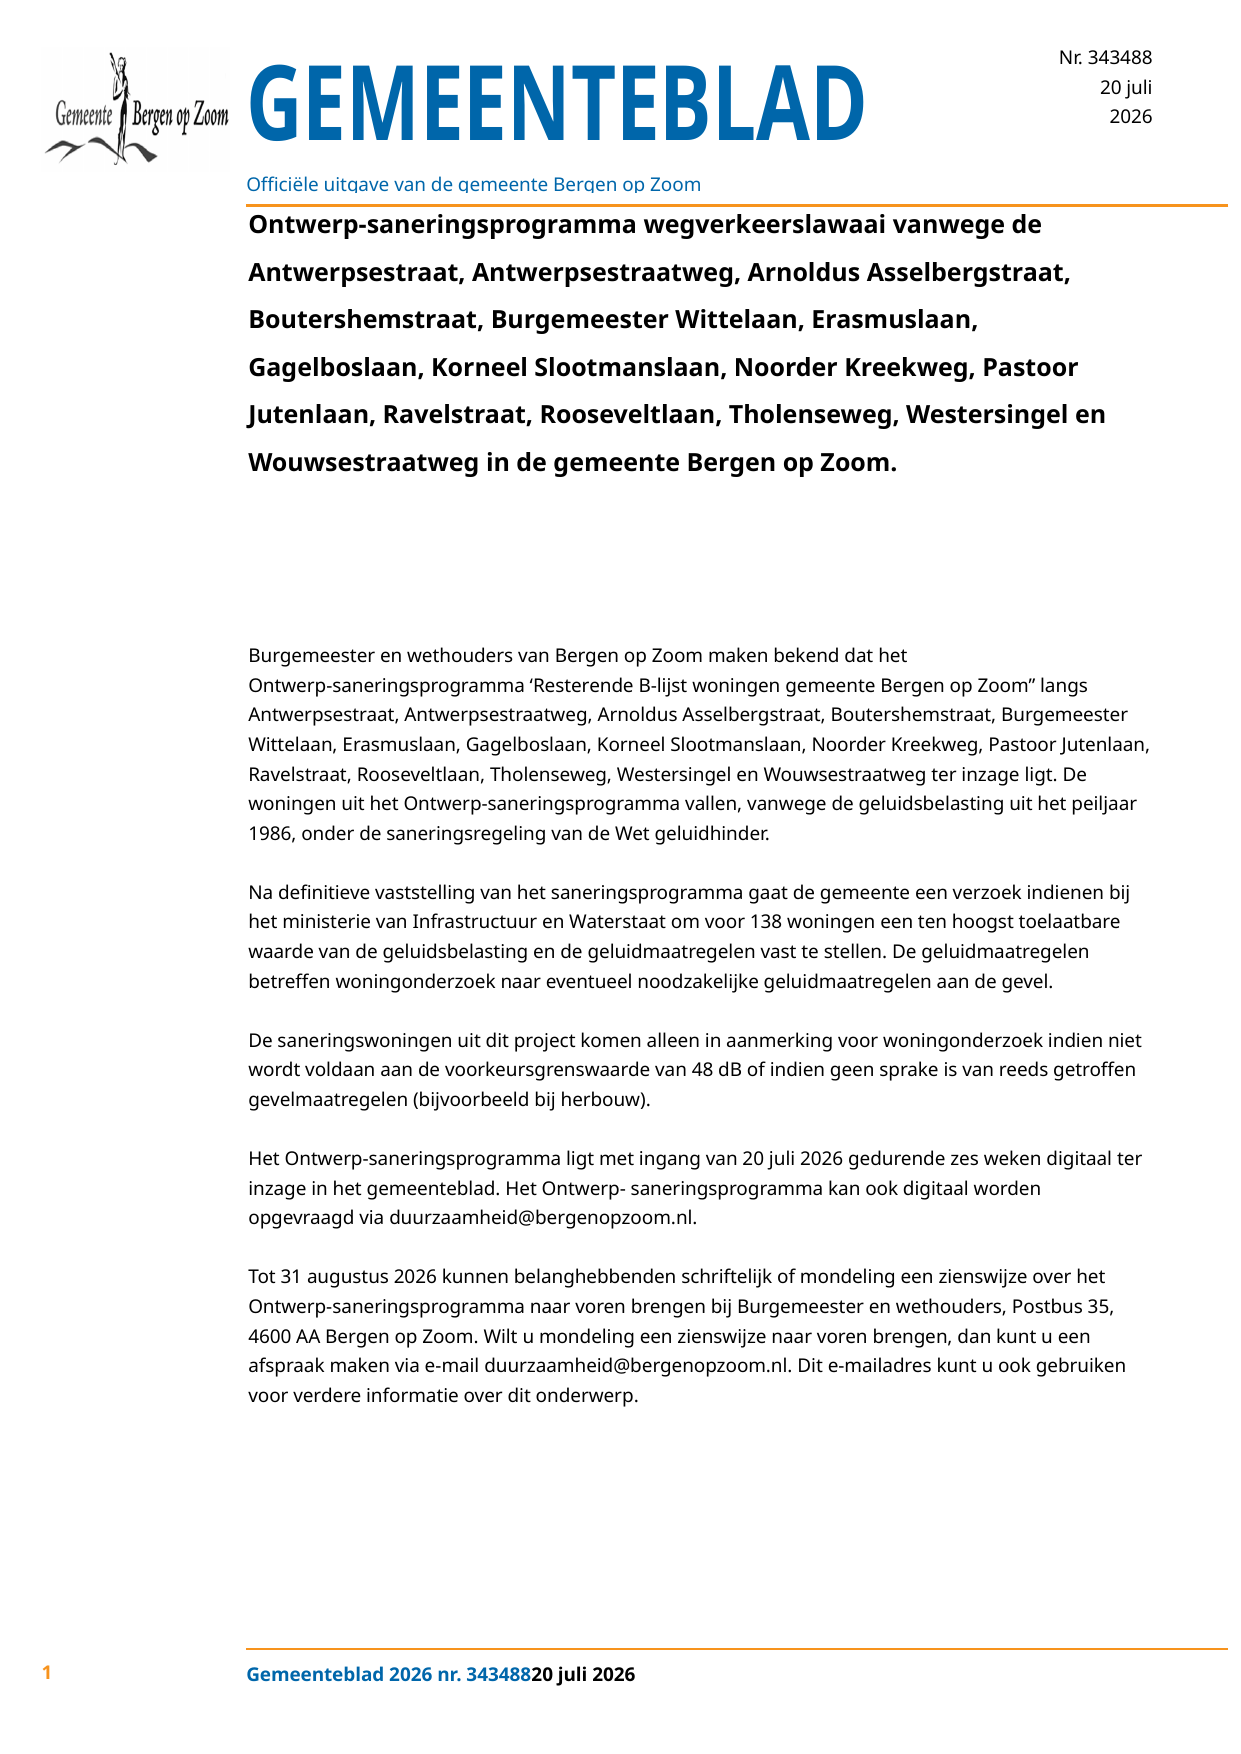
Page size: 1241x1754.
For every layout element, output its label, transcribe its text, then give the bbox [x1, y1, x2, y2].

text De saneringswoningen uit dit project komen alleen in aanmerking voor woningonderzoek indien niet wordt voldaan aan de voorkeursgrenswaarde van 48 dB of indien geen sprake is van reeds getroffen gevelmaatregelen (bijvoorbeeld bij herbouw). [248, 1027, 1152, 1112]
text Ontwerp-saneringsprogramma wegverkeerslawaai vanwege de Antwerpsestraat, Antwerpsestraatweg, Arnoldus Asselbergstraat, Boutershemstraat, Burgemeester Wittelaan, Erasmuslaan, Gagelboslaan, Korneel Slootmanslaan, Noorder Kreekweg, Pastoor Jutenlaan, Ravelstraat, Rooseveltlaan, Tholenseweg, Westersingel en Wouwsestraatweg in de gemeente Bergen op Zoom. [248, 207, 1152, 479]
text Burgemeester en wethouders van Bergen op Zoom maken bekend dat het Ontwerp‑saneringsprogramma ‘Resterende B-lijst woningen gemeente Bergen op Zoom” langs Antwerpsestraat, Antwerpsestraatweg, Arnoldus Asselbergstraat, Boutershemstraat, Burgemeester Wittelaan, Erasmuslaan, Gagelboslaan, Korneel Slootmanslaan, Noorder Kreekweg, Pastoor Jutenlaan, Ravelstraat, Rooseveltlaan, Tholenseweg, Westersingel en Wouwsestraatweg ter inzage ligt. De woningen uit het Ontwerp-saneringsprogramma vallen, vanwege de geluidsbelasting uit het peiljaar 1986, onder de saneringsregeling van de Wet geluidhinder. [248, 642, 1152, 846]
picture [41, 47, 231, 172]
text Na definitieve vaststelling van het saneringsprogramma gaat de gemeente een verzoek indienen bij het ministerie van Infrastructuur en Waterstaat om voor 138 woningen een ten hoogst toelaatbare waarde van de geluidsbelasting en de geluidmaatregelen vast te stellen. De geluidmaatregelen betreffen woningonderzoek naar eventueel noodzakelijke geluidmaatregelen aan de gevel. [248, 879, 1152, 994]
text Het Ontwerp-saneringsprogramma ligt met ingang van 20 juli 2026 gedurende zes weken digitaal ter inzage in het gemeenteblad. Het Ontwerp- saneringsprogramma kan ook digitaal worden opgevraagd via duurzaamheid@bergenopzoom.nl. [248, 1145, 1152, 1230]
text Tot 31 augustus 2026 kunnen belanghebbenden schriftelijk of mondeling een zienswijze over het Ontwerp-saneringsprogramma naar voren brengen bij Burgemeester en wethouders, Postbus 35, 4600 AA Bergen op Zoom. Wilt u mondeling een zienswijze naar voren brengen, dan kunt u een afspraak maken via e-mail duurzaamheid@bergenopzoom.nl. Dit e-mailadres kunt u ook gebruiken voor verdere informatie over dit onderwerp. [248, 1264, 1152, 1408]
